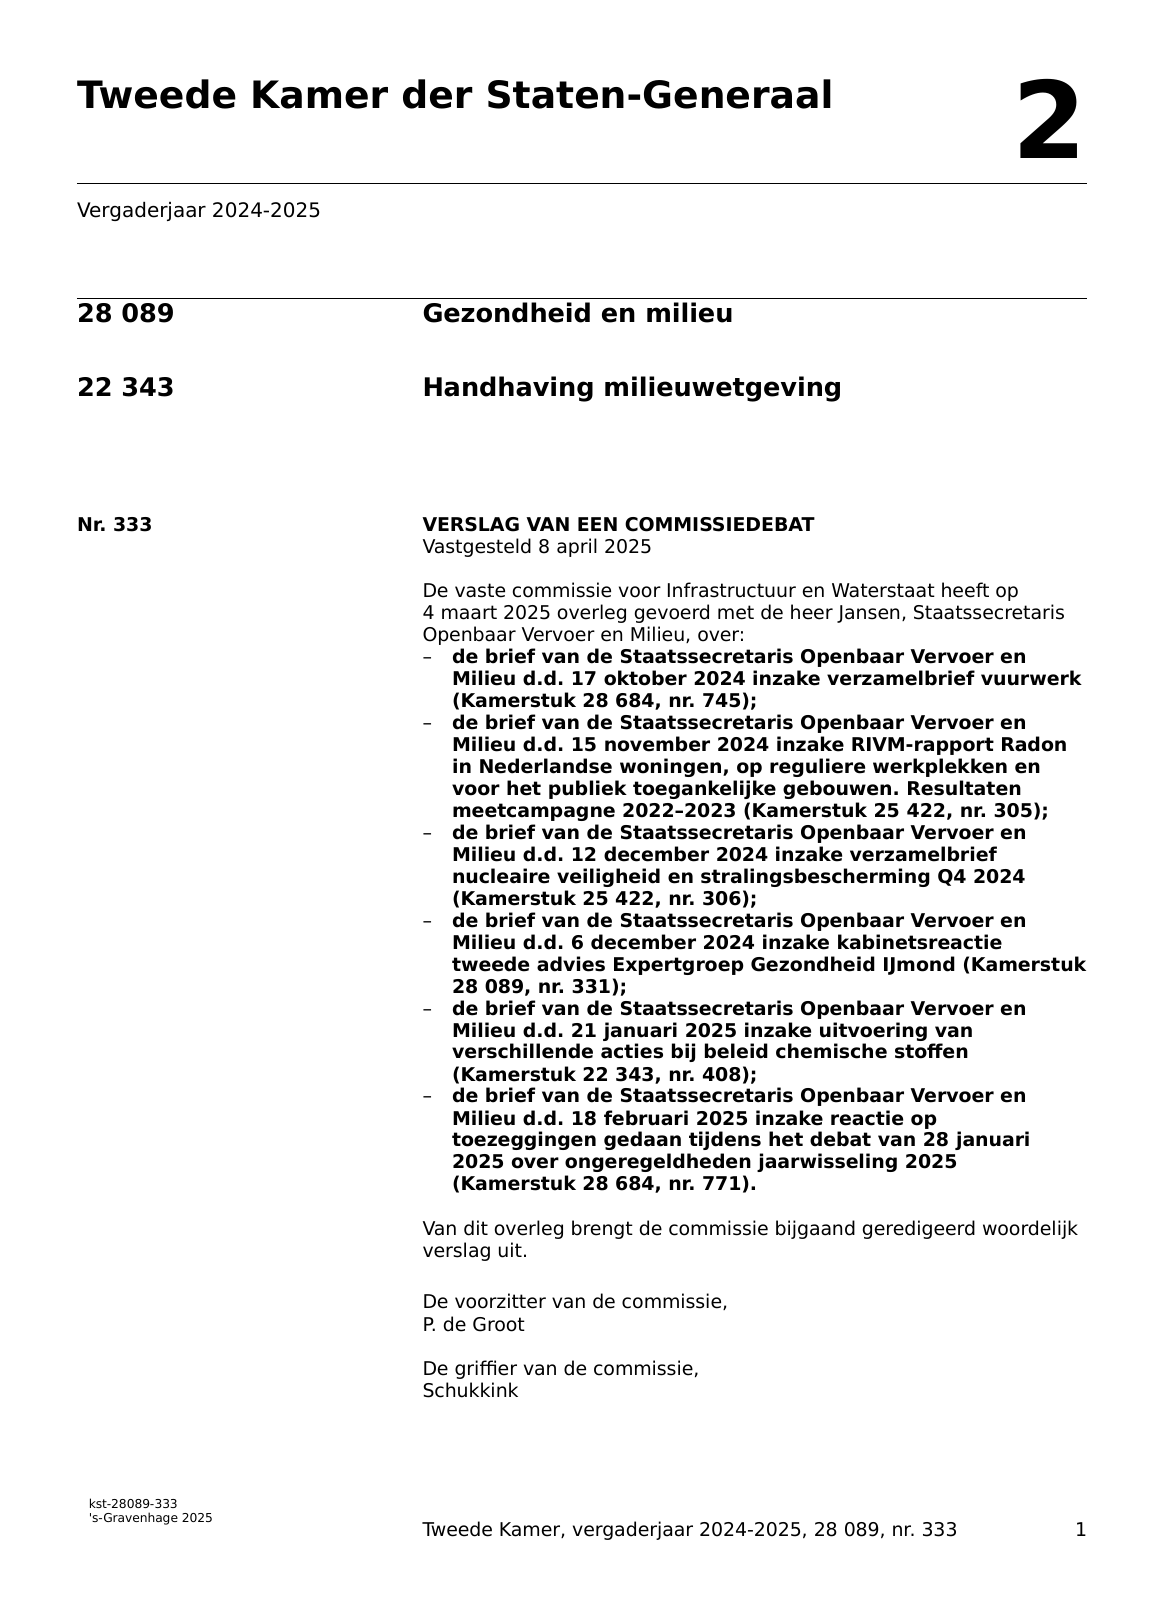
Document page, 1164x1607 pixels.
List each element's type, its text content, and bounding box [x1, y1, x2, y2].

text De vaste commissie voor Infrastructuur en Waterstaat heeft op 4 maart 2025 overleg gevoerd met de heer Jansen, Staatssecretaris Openbaar Vervoer en Milieu, over: [422, 580, 1087, 646]
text – de brief van de Staatssecretaris Openbaar Vervoer en Milieu d.d. 6 december 2024 inzake kabinetsreactie tweede advies Expertgroep Gezondheid IJmond (Kamerstuk 28 089, nr. 331); [422, 909, 1087, 997]
text – de brief van de Staatssecretaris Openbaar Vervoer en Milieu d.d. 17 oktober 2024 inzake verzamelbrief vuurwerk (Kamerstuk 28 684, nr. 745); [422, 646, 1087, 712]
text – de brief van de Staatssecretaris Openbaar Vervoer en Milieu d.d. 21 januari 2025 inzake uitvoering van verschillende acties bij beleid chemische stoffen (Kamerstuk 22 343, nr. 408); [422, 997, 1087, 1085]
text – de brief van de Staatssecretaris Openbaar Vervoer en Milieu d.d. 15 november 2024 inzake RIVM-rapport Radon in Nederlandse woningen, op reguliere werkplekken en voor het publiek toegankelijke gebouwen. Resultaten meetcampagne 2022–2023 (Kamerstuk 25 422, nr. 305); [422, 712, 1087, 822]
text kst-28089-333 [88, 1497, 323, 1511]
text – de brief van de Staatssecretaris Openbaar Vervoer en Milieu d.d. 18 februari 2025 inzake reactie op toezeggingen gedaan tijdens het debat van 28 januari 2025 over ongeregeldheden jaarwisseling 2025 (Kamerstuk 28 684, nr. 771). [422, 1085, 1087, 1195]
text – de brief van de Staatssecretaris Openbaar Vervoer en Milieu d.d. 12 december 2024 inzake verzamelbrief nucleaire veiligheid en stralingsbescherming Q4 2024 (Kamerstuk 25 422, nr. 306); [422, 822, 1087, 909]
text Van dit overleg brengt de commissie bijgaand geredigeerd woordelijk verslag uit. [422, 1217, 1087, 1261]
table_header Tweede Kamer der Staten-Generaal [77, 59, 886, 183]
subtitle Nr. 333 VERSLAG VAN EEN COMMISSIEDEBAT [77, 514, 1087, 536]
table_header 2 [886, 59, 1087, 183]
subtitle 22 343 Handhaving milieuwetgeving [77, 373, 1087, 403]
text Vastgesteld 8 april 2025 [422, 536, 1087, 558]
text De griffier van de commissie, Schukkink [422, 1358, 1087, 1402]
text 's-Gravenhage 2025 [88, 1511, 323, 1525]
table_cell Vergaderjaar 2024-2025 [77, 184, 1087, 298]
text De voorzitter van de commissie, P. de Groot [422, 1291, 1087, 1335]
subtitle 28 089 Gezondheid en milieu [77, 299, 1087, 329]
